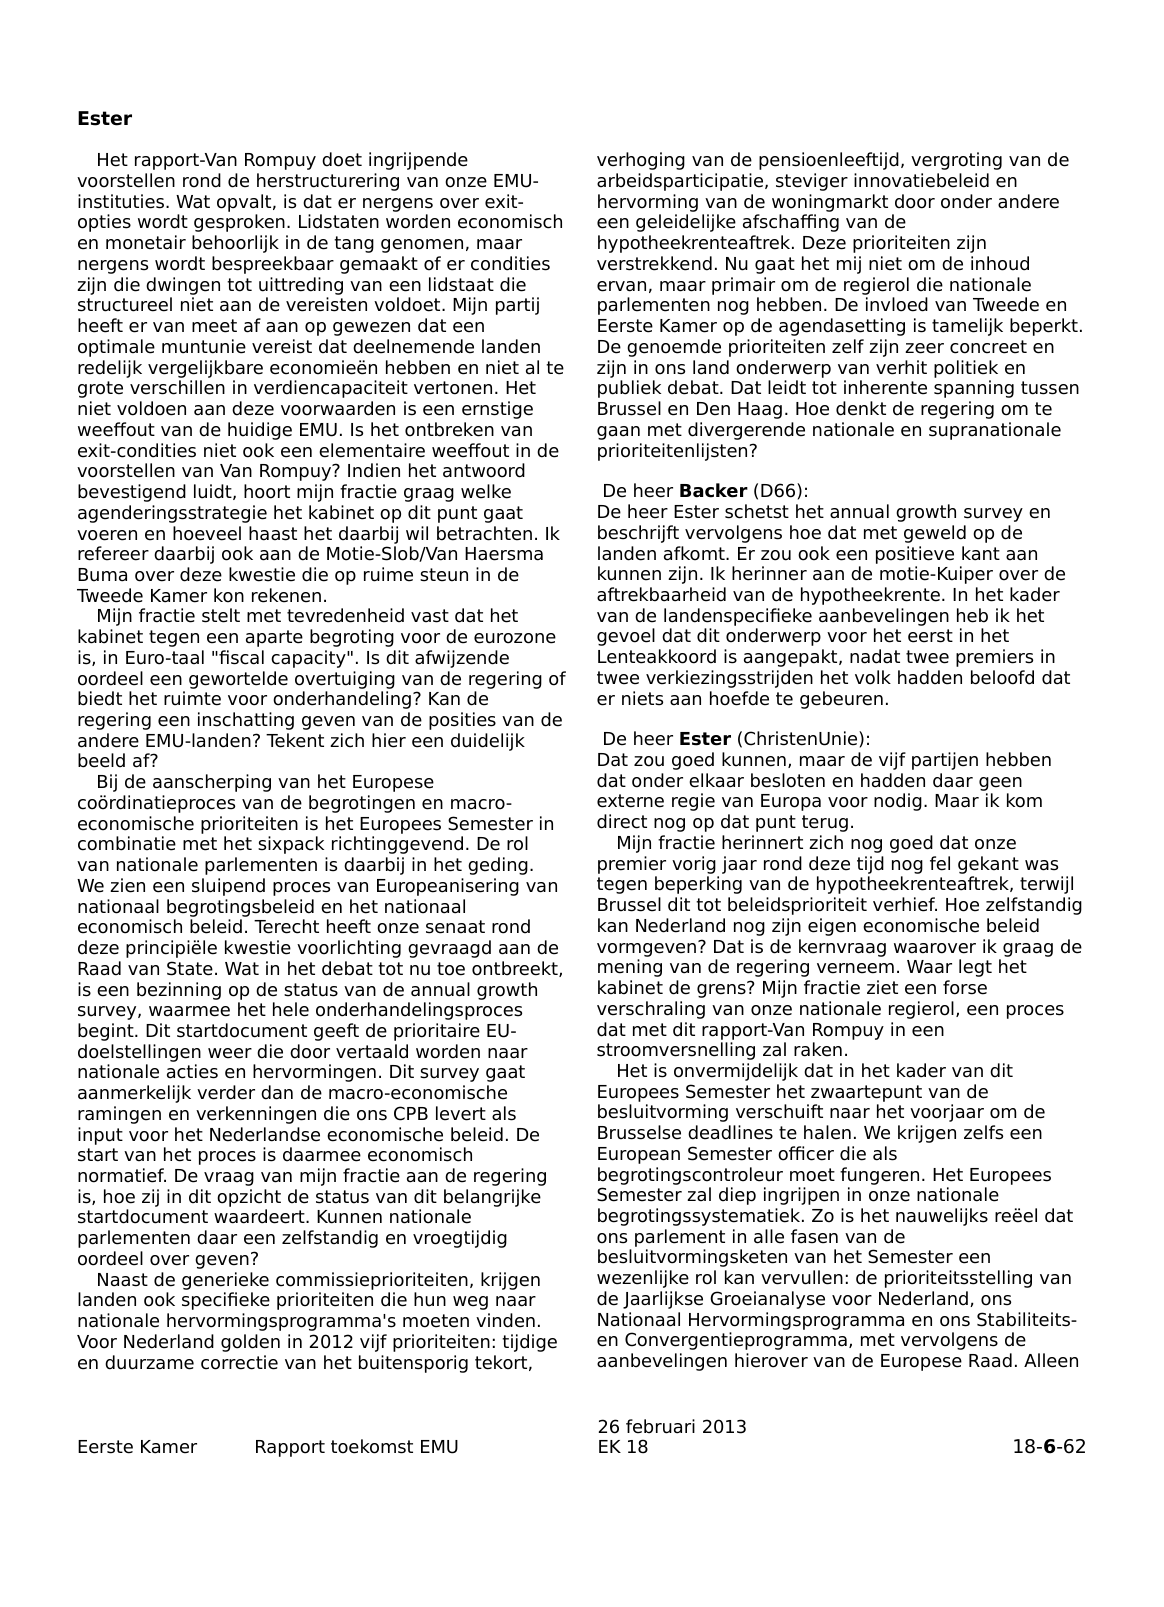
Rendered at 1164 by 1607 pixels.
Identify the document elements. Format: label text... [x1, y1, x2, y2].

text Dat zou goed kunnen, maar de vijf partijen hebben dat onder elkaar besloten en hadden daar geen externe regie van Europa voor nodig. Maar ik kom direct nog op dat punt terug. [596, 750, 1087, 833]
text Het is onvermijdelijk dat in het kader van dit Europees Semester het zwaartepunt van de besluitvorming verschuift naar het voorjaar om de Brusselse deadlines te halen. We krijgen zelfs een European Semester officer die als begrotingscontroleur moet fungeren. Het Europees Semester zal diep ingrijpen in onze nationale begrotingssystematiek. Zo is het nauwelijks reëel dat ons parlement in alle fasen van de besluitvormingsketen van het Semester een wezenlijke rol kan vervullen: de prioriteitsstelling van de Jaarlijkse Groeianalyse voor Nederland, ons Nationaal Hervormingsprogramma en ons Stabiliteits- en Convergentieprogramma, met vervolgens de aanbevelingen hierover van de Europese Raad. Alleen [596, 1061, 1087, 1372]
text Bij de aanscherping van het Europese coördinatieproces van de begrotingen en macro-economische prioriteiten is het Europees Semester in combinatie met het sixpack richtinggevend. De rol van nationale parlementen is daarbij in het geding. We zien een sluipend proces van Europeanisering van nationaal begrotingsbeleid en het nationaal economisch beleid. Terecht heeft onze senaat rond deze principiële kwestie voorlichting gevraagd aan de Raad van State. Wat in het debat tot nu toe ontbreekt, is een bezinning op de status van de annual growth survey, waarmee het hele onderhandelingsproces begint. Dit startdocument geeft de prioritaire EU-doelstellingen weer die door vertaald worden naar nationale acties en hervormingen. Dit survey gaat aanmerkelijk verder dan de macro-economische ramingen en verkenningen die ons CPB levert als input voor het Nederlandse economische beleid. De start van het proces is daarmee economisch normatief. De vraag van mijn fractie aan de regering is, hoe zij in dit opzicht de status van dit belangrijke startdocument waardeert. Kunnen nationale parlementen daar een zelfstandig en vroegtijdig oordeel over geven? [77, 772, 567, 1269]
text De heer Ester (ChristenUnie): [596, 729, 1087, 750]
text Het rapport-Van Rompuy doet ingrijpende voorstellen rond de herstructurering van onze EMU-instituties. Wat opvalt, is dat er nergens over exit-opties wordt gesproken. Lidstaten worden economisch en monetair behoorlijk in de tang genomen, maar nergens wordt bespreekbaar gemaakt of er condities zijn die dwingen tot uittreding van een lidstaat die structureel niet aan de vereisten voldoet. Mijn partij heeft er van meet af aan op gewezen dat een optimale muntunie vereist dat deelnemende landen redelijk vergelijkbare economieën hebben en niet al te grote verschillen in verdiencapaciteit vertonen. Het niet voldoen aan deze voorwaarden is een ernstige weeffout van de huidige EMU. Is het ontbreken van exit-condities niet ook een elementaire weeffout in de voorstellen van Van Rompuy? Indien het antwoord bevestigend luidt, hoort mijn fractie graag welke agenderingsstrategie het kabinet op dit punt gaat voeren en hoeveel haast het daarbij wil betrachten. Ik refereer daarbij ook aan de Motie-Slob/Van Haersma Buma over deze kwestie die op ruime steun in de Tweede Kamer kon rekenen. [77, 150, 567, 606]
text Mijn fractie stelt met tevredenheid vast dat het kabinet tegen een aparte begroting voor de eurozone is, in Euro-taal "fiscal capacity". Is dit afwijzende oordeel een gewortelde overtuiging van de regering of biedt het ruimte voor onderhandeling? Kan de regering een inschatting geven van de posities van de andere EMU-landen? Tekent zich hier een duidelijk beeld af? [77, 606, 567, 772]
text De heer Backer (D66): [596, 481, 1087, 502]
text Mijn fractie herinnert zich nog goed dat onze premier vorig jaar rond deze tijd nog fel gekant was tegen beperking van de hypotheekrenteaftrek, terwijl Brussel dit tot beleidsprioriteit verhief. Hoe zelfstandig kan Nederland nog zijn eigen economische beleid vormgeven? Dat is de kernvraag waarover ik graag de mening van de regering verneem. Waar legt het kabinet de grens? Mijn fractie ziet een forse verschraling van onze nationale regierol, een proces dat met dit rapport-Van Rompuy in een stroomversnelling zal raken. [596, 833, 1087, 1061]
text verhoging van de pensioenleeftijd, vergroting van de arbeidsparticipatie, steviger innovatiebeleid en hervorming van de woningmarkt door onder andere een geleidelijke afschaffing van de hypotheekrenteaftrek. Deze prioriteiten zijn verstrekkend. Nu gaat het mij niet om de inhoud ervan, maar primair om de regierol die nationale parlementen nog hebben. De invloed van Tweede en Eerste Kamer op de agendasetting is tamelijk beperkt. De genoemde prioriteiten zelf zijn zeer concreet en zijn in ons land onderwerp van verhit politiek en publiek debat. Dat leidt tot inherente spanning tussen Brussel en Den Haag. Hoe denkt de regering om te gaan met divergerende nationale en supranationale prioriteitenlijsten? [596, 150, 1087, 461]
text Naast de generieke commissieprioriteiten, krijgen landen ook specifieke prioriteiten die hun weg naar nationale hervormingsprogramma's moeten vinden. Voor Nederland golden in 2012 vijf prioriteiten: tijdige en duurzame correctie van het buitensporig tekort, [77, 1269, 567, 1373]
text De heer Ester schetst het annual growth survey en beschrijft vervolgens hoe dat met geweld op de landen afkomt. Er zou ook een positieve kant aan kunnen zijn. Ik herinner aan de motie-Kuiper over de aftrekbaarheid van de hypotheekrente. In het kader van de landenspecifieke aanbevelingen heb ik het gevoel dat dit onderwerp voor het eerst in het Lenteakkoord is aangepakt, nadat twee premiers in twee verkiezingsstrijden het volk hadden beloofd dat er niets aan hoefde te gebeuren. [596, 502, 1087, 709]
